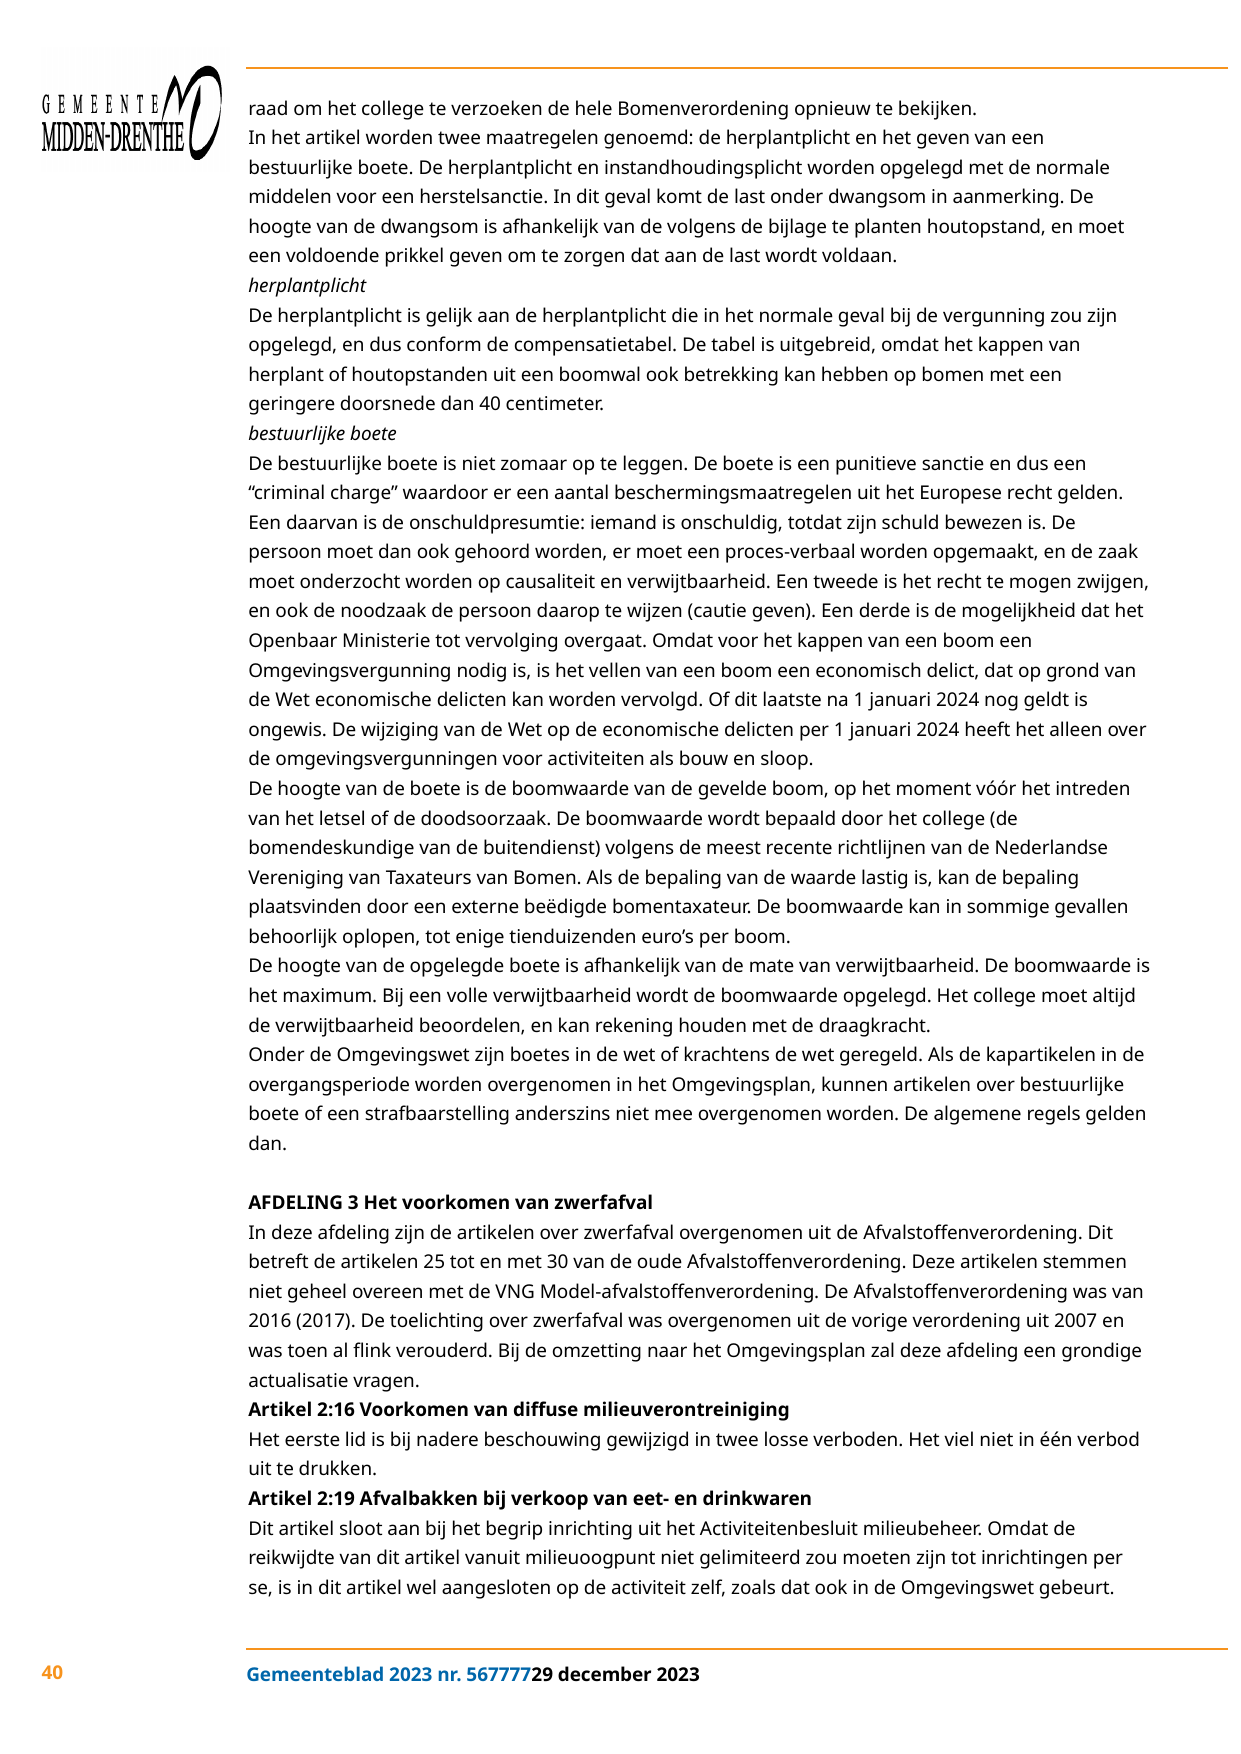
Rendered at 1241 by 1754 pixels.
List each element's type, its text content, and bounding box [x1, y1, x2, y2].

text In deze afdeling zijn de artikelen over zwerfafval overgenomen uit de Afvalstoffenverordening. Dit betreft de artikelen 25 tot en met 30 van de oude Afvalstoffenverordening. Deze artikelen stemmen niet geheel overeen met de VNG Model-afvalstoffenverordening. De Afvalstoffenverordening was van 2016 (2017). De toelichting over zwerfafval was overgenomen uit de vorige verordening uit 2007 en was toen al flink verouderd. Bij de omzetting naar het Omgevingsplan zal deze afdeling een grondige actualisatie vragen. [248, 1219, 1152, 1393]
text De bestuurlijke boete is niet zomaar op te leggen. De boete is een punitieve sanctie en dus een “criminal charge” waardoor er een aantal beschermingsmaatregelen uit het Europese recht gelden. Een daarvan is de onschuldpresumtie: iemand is onschuldig, totdat zijn schuld bewezen is. De persoon moet dan ook gehoord worden, er moet een proces-verbaal worden opgemaakt, en de zaak moet onderzocht worden op causaliteit en verwijtbaarheid. Een tweede is het recht te mogen zwijgen, en ook de noodzaak de persoon daarop te wijzen (cautie geven). Een derde is de mogelijkheid dat het Openbaar Ministerie tot vervolging overgaat. Omdat voor het kappen van een boom een Omgevingsvergunning nodig is, is het vellen van een boom een economisch delict, dat op grond van de Wet economische delicten kan worden vervolgd. Of dit laatste na 1 januari 2024 nog geldt is ongewis. De wijziging van de Wet op de economische delicten per 1 januari 2024 heeft het alleen over de omgevingsvergunningen voor activiteiten als bouw en sloop. [248, 450, 1152, 771]
text Onder de Omgevingswet zijn boetes in de wet of krachtens de wet geregeld. Als de kapartikelen in de overgangsperiode worden overgenomen in het Omgevingsplan, kunnen artikelen over bestuurlijke boete of een strafbaarstelling anderszins niet mee overgenomen worden. De algemene regels gelden dan. [248, 1041, 1152, 1156]
picture [41, 47, 231, 172]
text bestuurlijke boete [248, 420, 1152, 446]
text In het artikel worden twee maatregelen genoemd: de herplantplicht en het geven van een bestuurlijke boete. De herplantplicht en instandhoudingsplicht worden opgelegd met de normale middelen voor een herstelsanctie. In dit geval komt de last onder dwangsom in aanmerking. De hoogte van de dwangsom is afhankelijk van de volgens de bijlage te planten houtopstand, en moet een voldoende prikkel geven om te zorgen dat aan de last wordt voldaan. [248, 124, 1152, 268]
text Dit artikel sloot aan bij het begrip inrichting uit het Activiteitenbesluit milieubeheer. Omdat de reikwijdte van dit artikel vanuit milieuoogpunt niet gelimiteerd zou moeten zijn tot inrichtingen per se, is in dit artikel wel aangesloten op de activiteit zelf, zoals dat ook in de Omgevingswet gebeurt. [248, 1515, 1152, 1600]
text De hoogte van de opgelegde boete is afhankelijk van de mate van verwijtbaarheid. De boomwaarde is het maximum. Bij een volle verwijtbaarheid wordt de boomwaarde opgelegd. Het college moet altijd de verwijtbaarheid beoordelen, en kan rekening houden met de draagkracht. [248, 953, 1152, 1038]
text Het eerste lid is bij nadere beschouwing gewijzigd in twee losse verboden. Het viel niet in één verbod uit te drukken. [248, 1426, 1152, 1481]
text herplantplicht [248, 272, 1152, 298]
text De hoogte van de boete is de boomwaarde van de gevelde boom, op het moment vóór het intreden van het letsel of de doodsoorzaak. De boomwaarde wordt bepaald door het college (de bomendeskundige van de buitendienst) volgens de meest recente richtlijnen van de Nederlandse Vereniging van Taxateurs van Bomen. Als de bepaling van de waarde lastig is, kan de bepaling plaatsvinden door een externe beëdigde bomentaxateur. De boomwaarde kan in sommige gevallen behoorlijk oplopen, tot enige tienduizenden euro’s per boom. [248, 775, 1152, 949]
text raad om het college te verzoeken de hele Bomenverordening opnieuw te bekijken. [248, 95, 1152, 121]
text AFDELING 3 Het voorkomen van zwerfafval [248, 1189, 1152, 1215]
text De herplantplicht is gelijk aan de herplantplicht die in het normale geval bij de vergunning zou zijn opgelegd, en dus conform de compensatietabel. De tabel is uitgebreid, omdat het kappen van herplant of houtopstanden uit een boomwal ook betrekking kan hebben op bomen met een geringere doorsnede dan 40 centimeter. [248, 302, 1152, 416]
text Artikel 2:16 Voorkomen van diffuse milieuverontreiniging [248, 1396, 1152, 1422]
text Artikel 2:19 Afvalbakken bij verkoop van eet- en drinkwaren [248, 1485, 1152, 1511]
